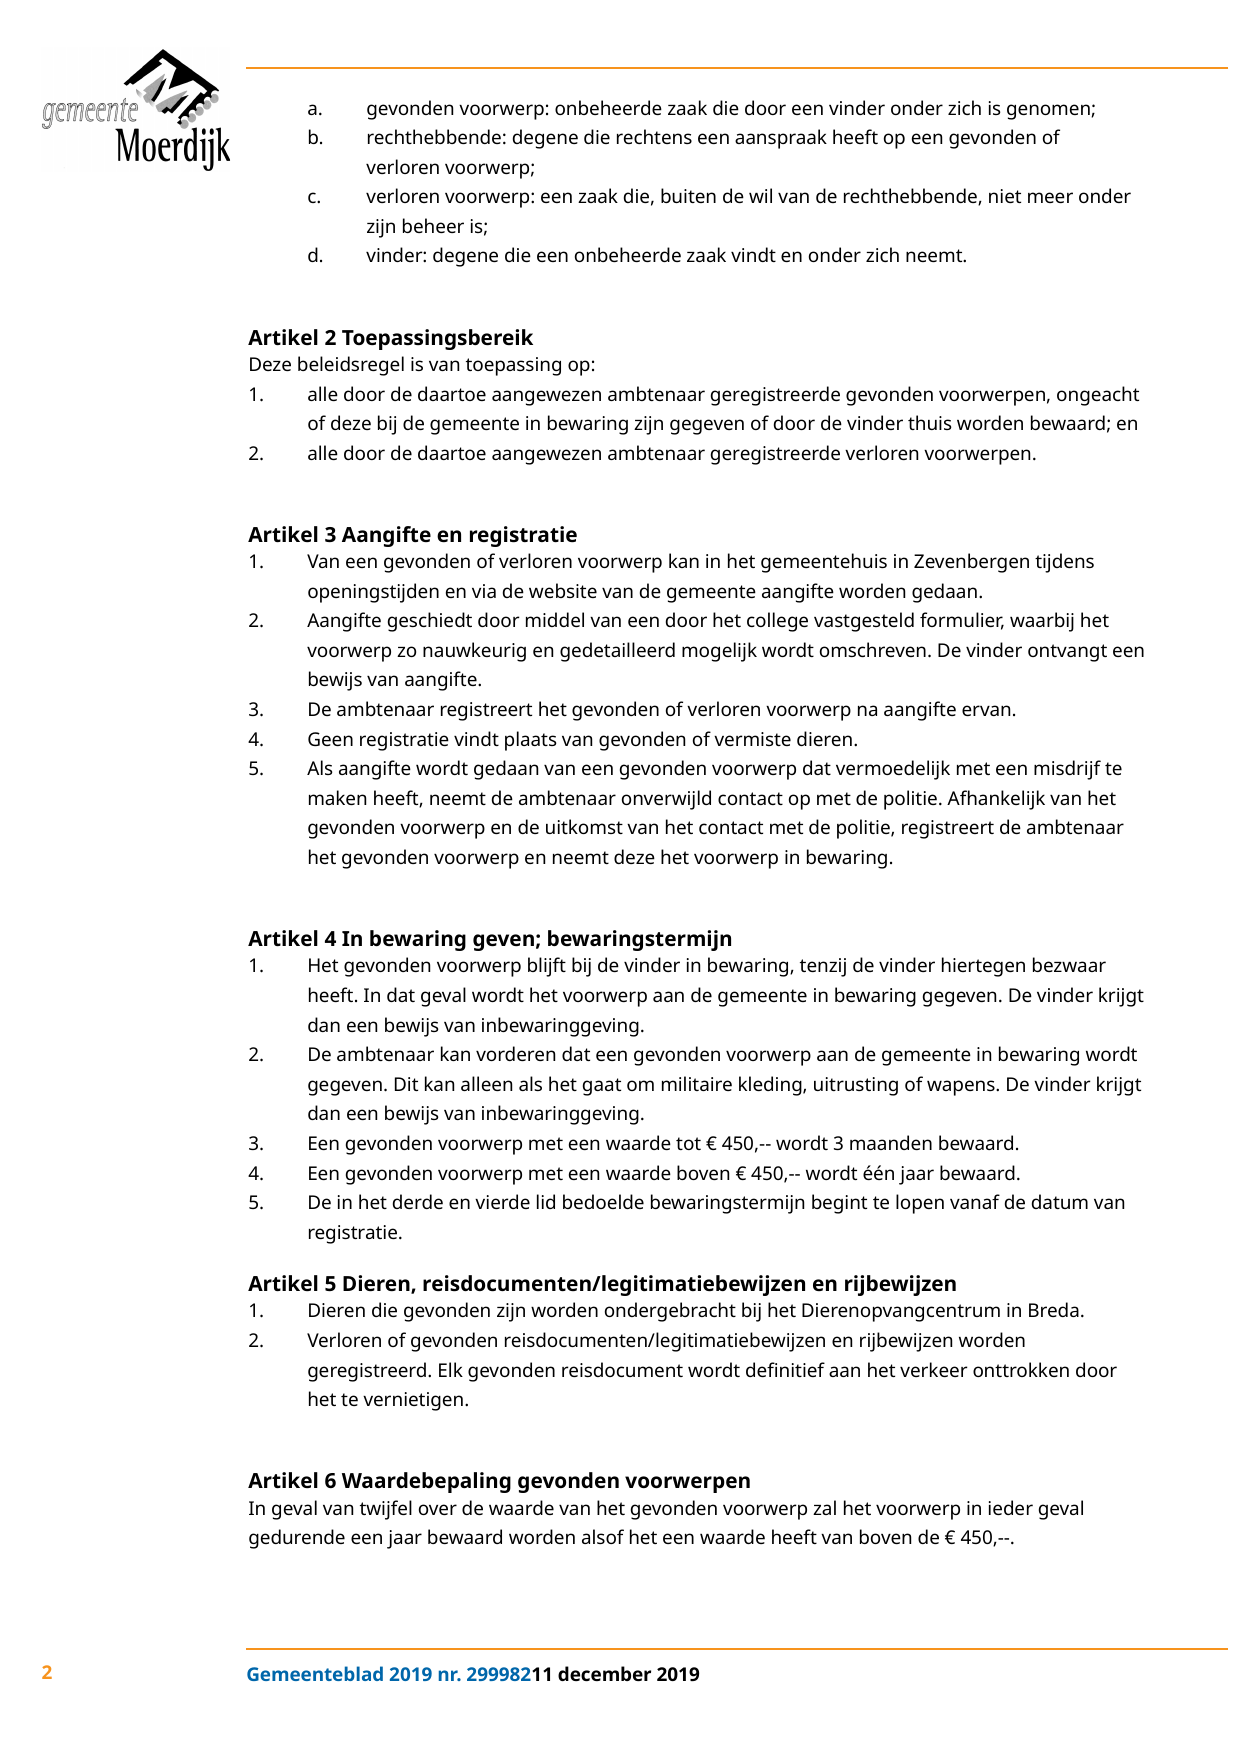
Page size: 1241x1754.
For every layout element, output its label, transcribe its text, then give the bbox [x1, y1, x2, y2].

list zijn beheer is; [307, 213, 1152, 239]
list verloren voorwerp: een zaak die, buiten de wil van de rechthebbende, niet meer onder [307, 183, 1152, 209]
list Aangifte geschiedt door middel van een door het college vastgesteld formulier, waarbij het voorwerp zo nauwkeurig en gedetailleerd mogelijk wordt omschreven. De vinder ontvangt een bewijs van aangifte. [248, 607, 1152, 692]
list rechthebbende: degene die rechtens een aanspraak heeft op een gevonden of [307, 124, 1152, 150]
list gevonden voorwerp: onbeheerde zaak die door een vinder onder zich is genomen; [307, 95, 1152, 121]
text Artikel 2 Toepassingsbereik [248, 323, 1152, 351]
list Verloren of gevonden reisdocumenten/legitimatiebewijzen en rijbewijzen worden geregistreerd. Elk gevonden reisdocument wordt definitief aan het verkeer onttrokken door het te vernietigen. [248, 1327, 1152, 1412]
text In geval van twijfel over de waarde van het gevonden voorwerp zal het voorwerp in ieder geval gedurende een jaar bewaard worden alsof het een waarde heeft van boven de € 450,--. [248, 1495, 1152, 1550]
list De ambtenaar kan vorderen dat een gevonden voorwerp aan de gemeente in bewaring wordt gegeven. Dit kan alleen als het gaat om militaire kleding, uitrusting of wapens. De vinder krijgt dan een bewijs van inbewaringgeving. [248, 1041, 1152, 1126]
text Deze beleidsregel is van toepassing op: [248, 351, 1152, 377]
text Artikel 4 In bewaring geven; bewaringstermijn [248, 924, 1152, 953]
list verloren voorwerp; [307, 154, 1152, 180]
list Geen registratie vindt plaats van gevonden of vermiste dieren. [248, 726, 1152, 752]
list Een gevonden voorwerp met een waarde boven € 450,-- wordt één jaar bewaard. [248, 1160, 1152, 1185]
list Het gevonden voorwerp blijft bij de vinder in bewaring, tenzij de vinder hiertegen bezwaar heeft. In dat geval wordt het voorwerp aan de gemeente in bewaring gegeven. De vinder krijgt dan een bewijs van inbewaringgeving. [248, 953, 1152, 1037]
list Dieren die gevonden zijn worden ondergebracht bij het Dierenopvangcentrum in Breda. [248, 1298, 1152, 1323]
list alle door de daartoe aangewezen ambtenaar geregistreerde verloren voorwerpen. [248, 440, 1152, 466]
list Als aangifte wordt gedaan van een gevonden voorwerp dat vermoedelijk met een misdrijf te maken heeft, neemt de ambtenaar onverwijld contact op met de politie. Afhankelijk van het gevonden voorwerp en de uitkomst van het contact met de politie, registreert de ambtenaar het gevonden voorwerp en neemt deze het voorwerp in bewaring. [248, 755, 1152, 870]
list alle door de daartoe aangewezen ambtenaar geregistreerde gevonden voorwerpen, ongeacht of deze bij de gemeente in bewaring zijn gegeven of door de vinder thuis worden bewaard; en [248, 381, 1152, 436]
list Van een gevonden of verloren voorwerp kan in het gemeentehuis in Zevenbergen tijdens openingstijden en via de website van de gemeente aangifte worden gedaan. [248, 548, 1152, 604]
text Artikel 3 Aangifte en registratie [248, 520, 1152, 548]
list De ambtenaar registreert het gevonden of verloren voorwerp na aangifte ervan. [248, 696, 1152, 722]
list De in het derde en vierde lid bedoelde bewaringstermijn begint te lopen vanaf de datum van registratie. [248, 1189, 1152, 1244]
list vinder: degene die een onbeheerde zaak vindt en onder zich neemt. [307, 243, 1152, 268]
list Een gevonden voorwerp met een waarde tot € 450,-- wordt 3 maanden bewaard. [248, 1130, 1152, 1156]
text Artikel 6 Waardebepaling gevonden voorwerpen [248, 1466, 1152, 1495]
picture [41, 47, 231, 172]
text Artikel 5 Dieren, reisdocumenten/legitimatiebewijzen en rijbewijzen [248, 1269, 1152, 1298]
